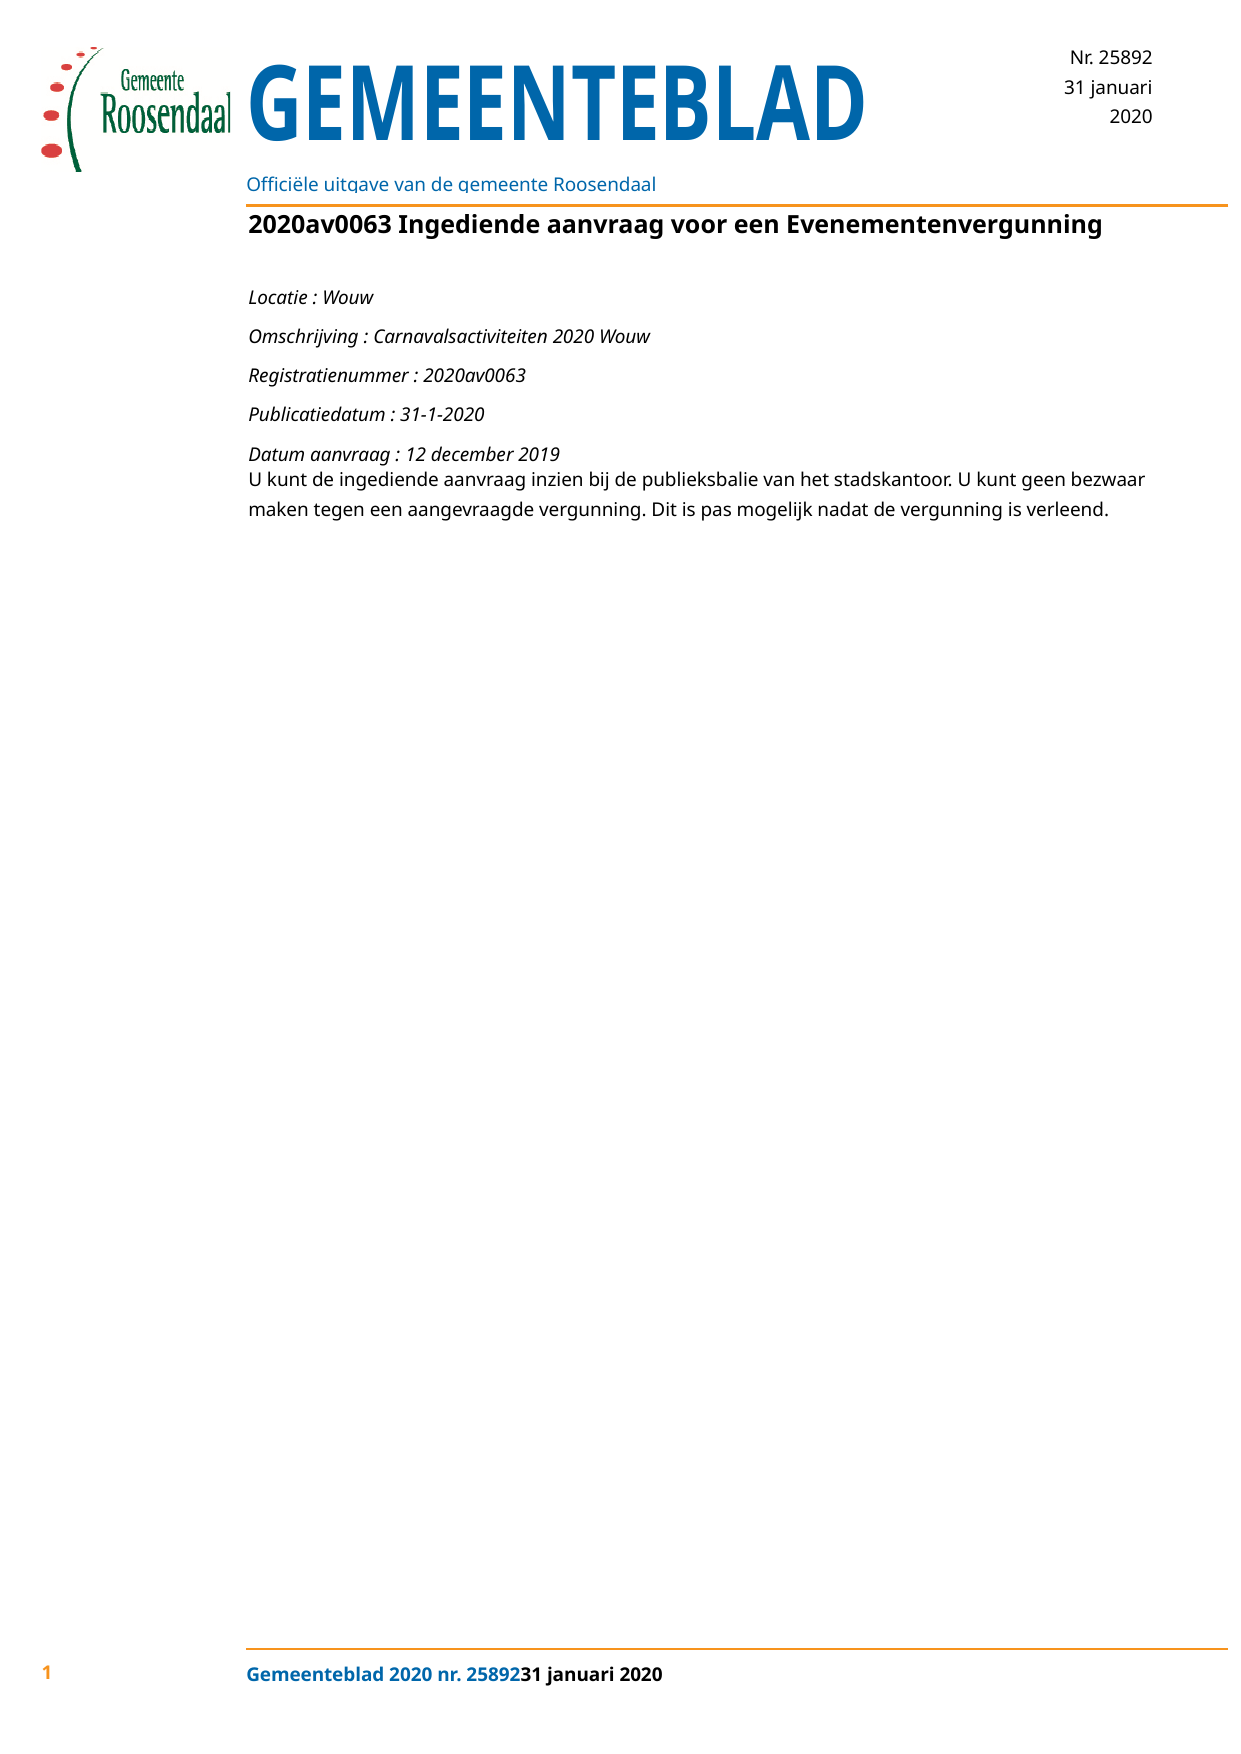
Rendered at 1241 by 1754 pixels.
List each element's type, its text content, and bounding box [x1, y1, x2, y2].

text Publicatiedatum : 31-1-2020 [248, 402, 1152, 427]
text Locatie : Wouw [248, 284, 1152, 309]
text Omschrijving : Carnavalsactiviteiten 2020 Wouw [248, 323, 1152, 349]
text 2020av0063 Ingediende aanvraag voor een Evenementenvergunning [248, 207, 1152, 241]
text Registratienummer : 2020av0063 [248, 362, 1152, 388]
text Datum aanvraag : 12 december 2019 [248, 441, 1152, 467]
picture [41, 47, 231, 172]
text U kunt de ingediende aanvraag inzien bij de publieksbalie van het stadskantoor. U kunt geen bezwaar maken tegen een aangevraagde vergunning. Dit is pas mogelijk nadat de vergunning is verleend. [248, 467, 1152, 522]
